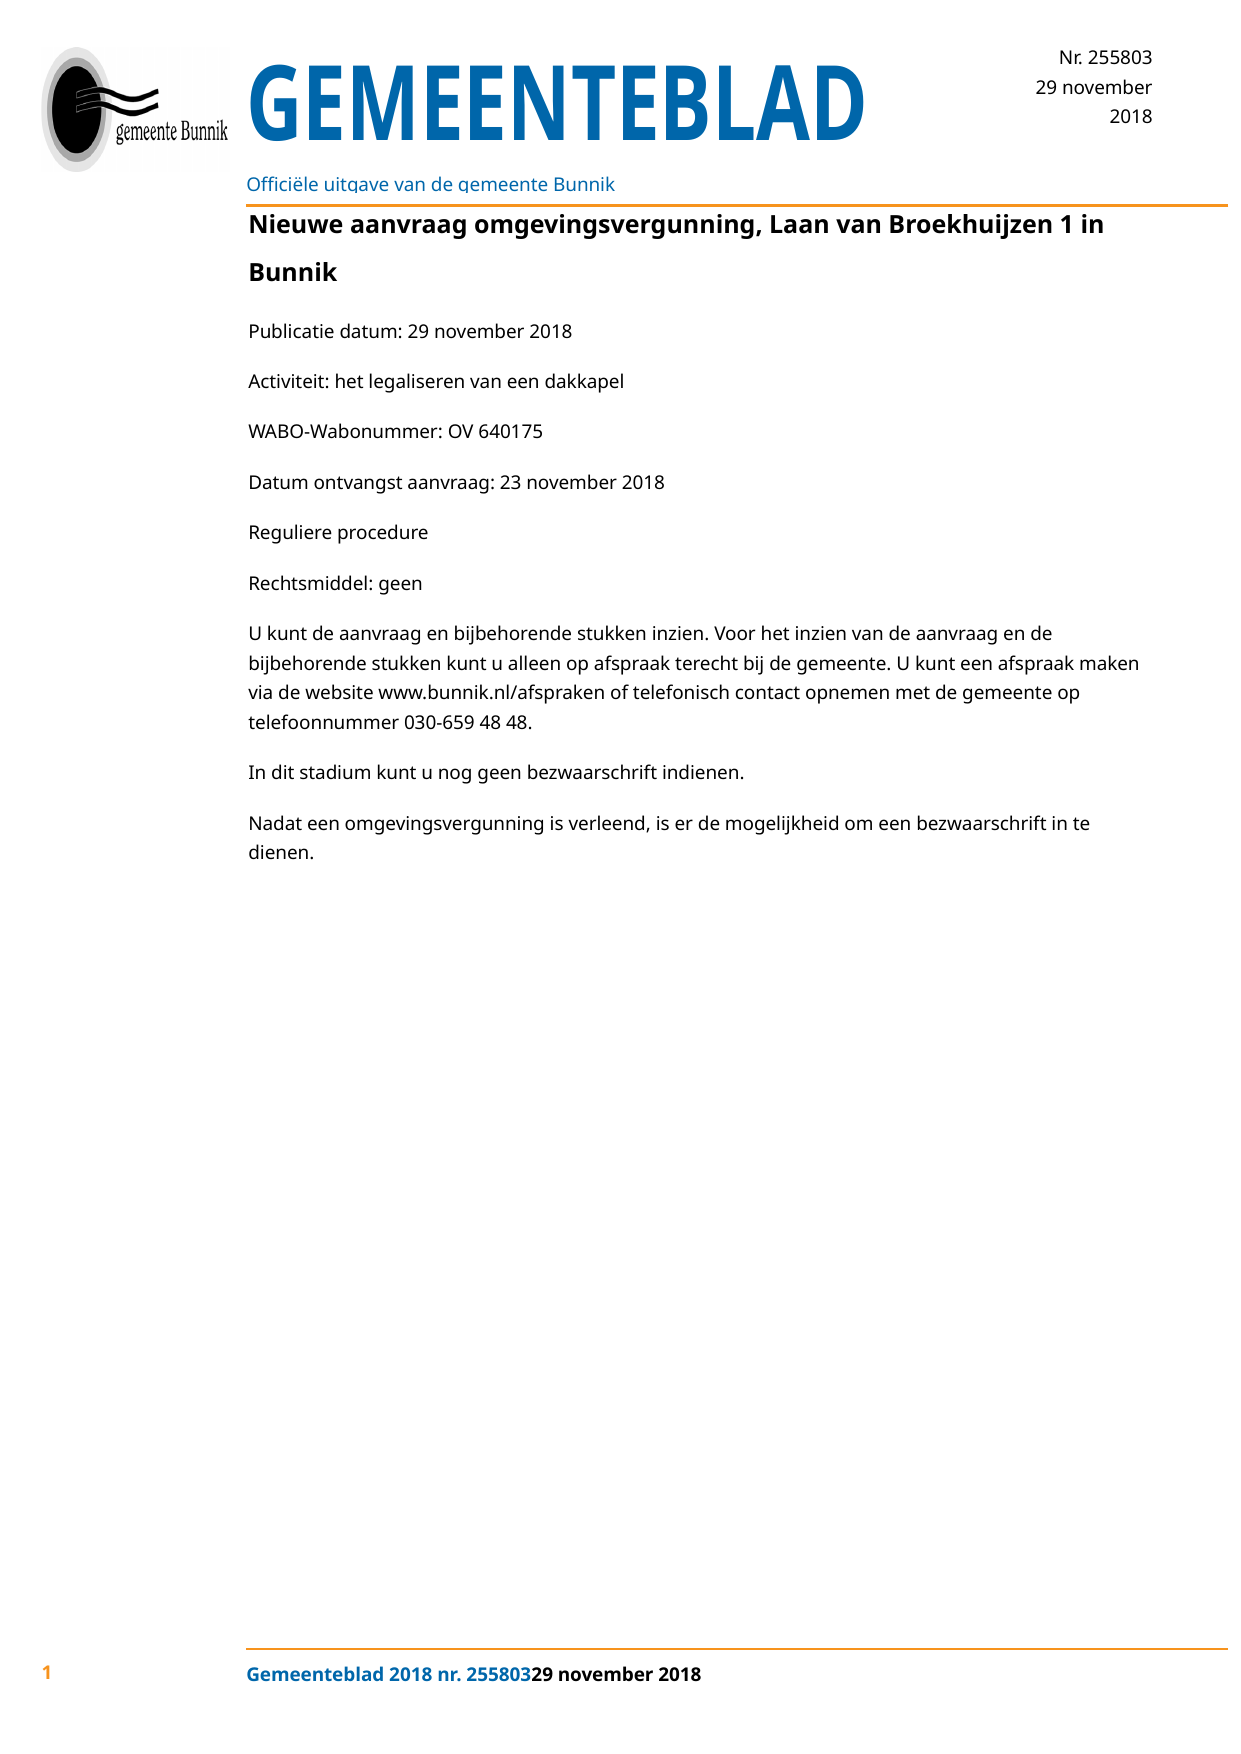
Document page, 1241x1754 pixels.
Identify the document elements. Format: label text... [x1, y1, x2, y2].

text U kunt de aanvraag en bijbehorende stukken inzien. Voor het inzien van de aanvraag en de bijbehorende stukken kunt u alleen op afspraak terecht bij de gemeente. U kunt een afspraak maken via de website www.bunnik.nl/afspraken of telefonisch contact opnemen met de gemeente op telefoonnummer 030-659 48 48. [248, 620, 1152, 735]
text Nadat een omgevingsvergunning is verleend, is er de mogelijkheid om een bezwaarschrift in te dienen. [248, 810, 1152, 865]
text In dit stadium kunt u nog geen bezwaarschrift indienen. [248, 759, 1152, 785]
text Datum ontvangst aanvraag: 23 november 2018 [248, 469, 1152, 495]
picture [41, 47, 231, 172]
text Rechtsmiddel: geen [248, 570, 1152, 596]
text WABO-Wabonummer: OV 640175 [248, 419, 1152, 444]
text Nieuwe aanvraag omgevingsvergunning, Laan van Broekhuijzen 1 in Bunnik [248, 207, 1152, 288]
text Reguliere procedure [248, 519, 1152, 545]
text Activiteit: het legaliseren van een dakkapel [248, 368, 1152, 394]
text Publicatie datum: 29 november 2018 [248, 318, 1152, 344]
